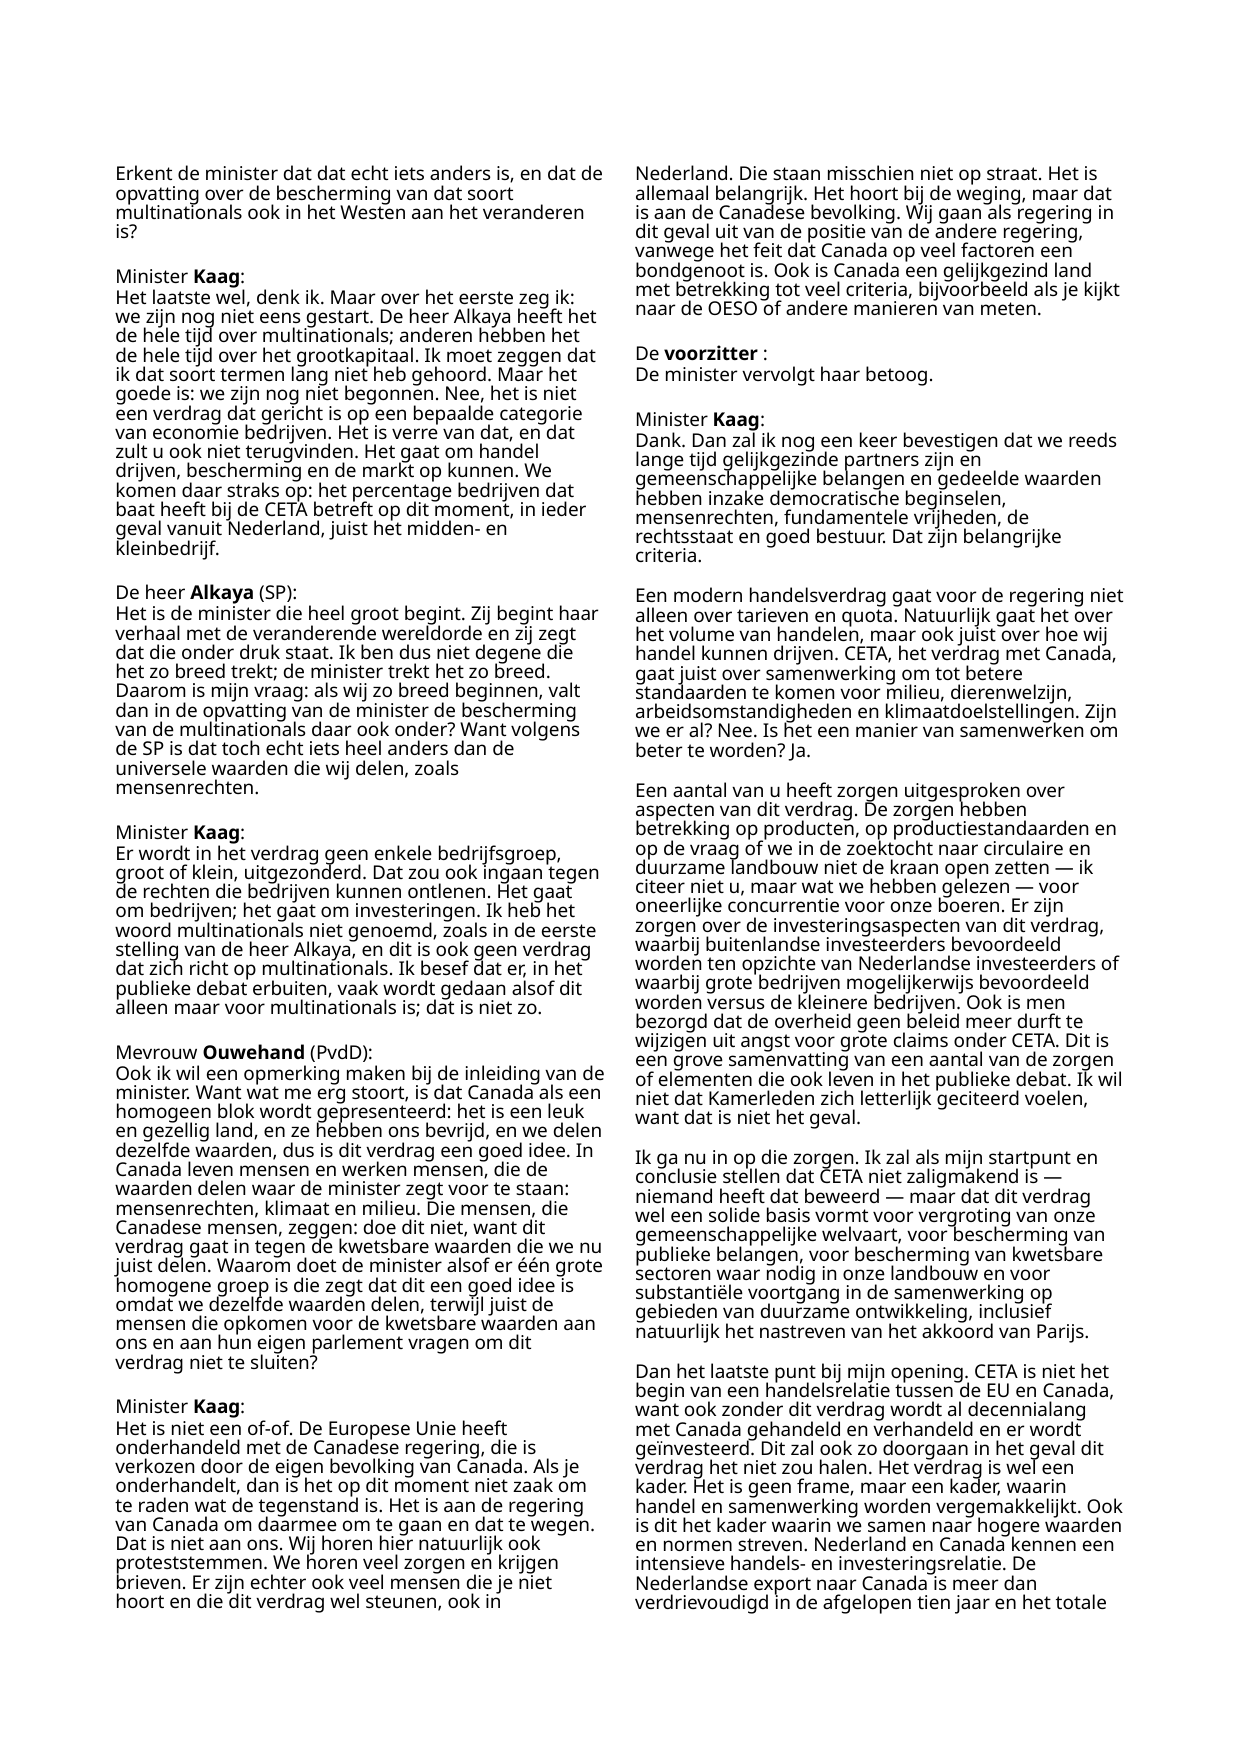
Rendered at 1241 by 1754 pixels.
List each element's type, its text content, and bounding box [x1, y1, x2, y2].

text Het is niet een of-of. De Europese Unie heeft onderhandeld met de Canadese regering, die is verkozen door de eigen bevolking van Canada. Als je onderhandelt, dan is het op dit moment niet zaak om te raden wat de tegenstand is. Het is aan de regering van Canada om daarmee om te gaan en dat te wegen. Dat is niet aan ons. Wij horen hier natuurlijk ook proteststemmen. We horen veel zorgen en krijgen brieven. Er zijn echter ook veel mensen die je niet hoort en die dit verdrag wel steunen, ook in [115, 1419, 605, 1612]
text Minister Kaag: [635, 406, 1125, 432]
text Minister Kaag: [115, 1394, 605, 1419]
text Dan het laatste punt bij mijn opening. CETA is niet het begin van een handelsrelatie tussen de EU en Canada, want ook zonder dit verdrag wordt al decennialang met Canada gehandeld en verhandeld en er wordt geïnvesteerd. Dit zal ook zo doorgaan in het geval dit verdrag het niet zou halen. Het verdrag is wel een kader. Het is geen frame, maar een kader, waarin handel en samenwerking worden vergemakkelijkt. Ook is dit het kader waarin we samen naar hogere waarden en normen streven. Nederland en Canada kennen een intensieve handels- en investeringsrelatie. De Nederlandse export naar Canada is meer dan verdrievoudigd in de afgelopen tien jaar en het totale [635, 1363, 1125, 1613]
text De voorzitter : [635, 340, 1125, 366]
text Mevrouw Ouwehand (PvdD): [115, 1039, 605, 1064]
text Er wordt in het verdrag geen enkele bedrijfsgroep, groot of klein, uitgezonderd. Dat zou ook ingaan tegen de rechten die bedrijven kunnen ontlenen. Het gaat om bedrijven; het gaat om investeringen. Ik heb het woord multinationals niet genoemd, zoals in de eerste stelling van de heer Alkaya, en dit is ook geen verdrag dat zich richt op multinationals. Ik besef dat er, in het publieke debat erbuiten, vaak wordt gedaan alsof dit alleen maar voor multinationals is; dat is niet zo. [115, 844, 605, 1018]
text De minister vervolgt haar betoog. [635, 366, 1125, 385]
text Minister Kaag: [115, 263, 605, 289]
text Nederland. Die staan misschien niet op straat. Het is allemaal belangrijk. Het hoort bij de weging, maar dat is aan de Canadese bevolking. Wij gaan als regering in dit geval uit van de positie van de andere regering, vanwege het feit dat Canada op veel factoren een bondgenoot is. Ook is Canada een gelijkgezind land met betrekking tot veel criteria, bijvoorbeeld als je kijkt naar de OESO of andere manieren van meten. [635, 165, 1125, 319]
text Dank. Dan zal ik nog een keer bevestigen dat we reeds lange tijd gelijkgezinde partners zijn en gemeenschappelijke belangen en gedeelde waarden hebben inzake democratische beginselen, mensenrechten, fundamentele vrijheden, de rechtsstaat en goed bestuur. Dat zijn belangrijke criteria. [635, 432, 1125, 567]
text Een modern handelsverdrag gaat voor de regering niet alleen over tarieven en quota. Natuurlijk gaat het over het volume van handelen, maar ook juist over hoe wij handel kunnen drijven. CETA, het verdrag met Canada, gaat juist over samenwerking om tot betere standaarden te komen voor milieu, dierenwelzijn, arbeidsomstandigheden en klimaatdoelstellingen. Zijn we er al? Nee. Is het een manier van samenwerken om beter te worden? Ja. [635, 587, 1125, 761]
text De heer Alkaya (SP): [115, 579, 605, 605]
text Minister Kaag: [115, 819, 605, 844]
text Het is de minister die heel groot begint. Zij begint haar verhaal met de veranderende wereldorde en zij zegt dat die onder druk staat. Ik ben dus niet degene die het zo breed trekt; de minister trekt het zo breed. Daarom is mijn vraag: als wij zo breed beginnen, valt dan in de opvatting van de minister de bescherming van de multinationals daar ook onder? Want volgens de SP is dat toch echt iets heel anders dan de universele waarden die wij delen, zoals mensenrechten. [115, 605, 605, 798]
text Het laatste wel, denk ik. Maar over het eerste zeg ik: we zijn nog niet eens gestart. De heer Alkaya heeft het de hele tijd over multinationals; anderen hebben het de hele tijd over het grootkapitaal. Ik moet zeggen dat ik dat soort termen lang niet heb gehoord. Maar het goede is: we zijn nog niet begonnen. Nee, het is niet een verdrag dat gericht is op een bepaalde categorie van economie bedrijven. Het is verre van dat, en dat zult u ook niet terugvinden. Het gaat om handel drijven, bescherming en de markt op kunnen. We komen daar straks op: het percentage bedrijven dat baat heeft bij de CETA betreft op dit moment, in ieder geval vanuit Nederland, juist het midden- en kleinbedrijf. [115, 289, 605, 559]
text Ook ik wil een opmerking maken bij de inleiding van de minister. Want wat me erg stoort, is dat Canada als een homogeen blok wordt gepresenteerd: het is een leuk en gezellig land, en ze hebben ons bevrijd, en we delen dezelfde waarden, dus is dit verdrag een goed idee. In Canada leven mensen en werken mensen, die de waarden delen waar de minister zegt voor te staan: mensenrechten, klimaat en milieu. Die mensen, die Canadese mensen, zeggen: doe dit niet, want dit verdrag gaat in tegen de kwetsbare waarden die we nu juist delen. Waarom doet de minister alsof er één grote homogene groep is die zegt dat dit een goed idee is omdat we dezelfde waarden delen, terwijl juist de mensen die opkomen voor de kwetsbare waarden aan ons en aan hun eigen parlement vragen om dit verdrag niet te sluiten? [115, 1064, 605, 1373]
text Ik ga nu in op die zorgen. Ik zal als mijn startpunt en conclusie stellen dat CETA niet zaligmakend is — niemand heeft dat beweerd — maar dat dit verdrag wel een solide basis vormt voor vergroting van onze gemeenschappelijke welvaart, voor bescherming van publieke belangen, voor bescherming van kwetsbare sectoren waar nodig in onze landbouw en voor substantiële voortgang in de samenwerking op gebieden van duurzame ontwikkeling, inclusief natuurlijk het nastreven van het akkoord van Parijs. [635, 1149, 1125, 1342]
text Een aantal van u heeft zorgen uitgesproken over aspecten van dit verdrag. De zorgen hebben betrekking op producten, op productiestandaarden en op de vraag of we in de zoektocht naar circulaire en duurzame landbouw niet de kraan open zetten — ik citeer niet u, maar wat we hebben gelezen — voor oneerlijke concurrentie voor onze boeren. Er zijn zorgen over de investeringsaspecten van dit verdrag, waarbij buitenlandse investeerders bevoordeeld worden ten opzichte van Nederlandse investeerders of waarbij grote bedrijven mogelijkerwijs bevoordeeld worden versus de kleinere bedrijven. Ook is men bezorgd dat de overheid geen beleid meer durft te wijzigen uit angst voor grote claims onder CETA. Dit is een grove samenvatting van een aantal van de zorgen of elementen die ook leven in het publieke debat. Ik wil niet dat Kamerleden zich letterlijk geciteerd voelen, want dat is niet het geval. [635, 782, 1125, 1128]
text Erkent de minister dat dat echt iets anders is, en dat de opvatting over de bescherming van dat soort multinationals ook in het Westen aan het veranderen is? [115, 165, 605, 242]
